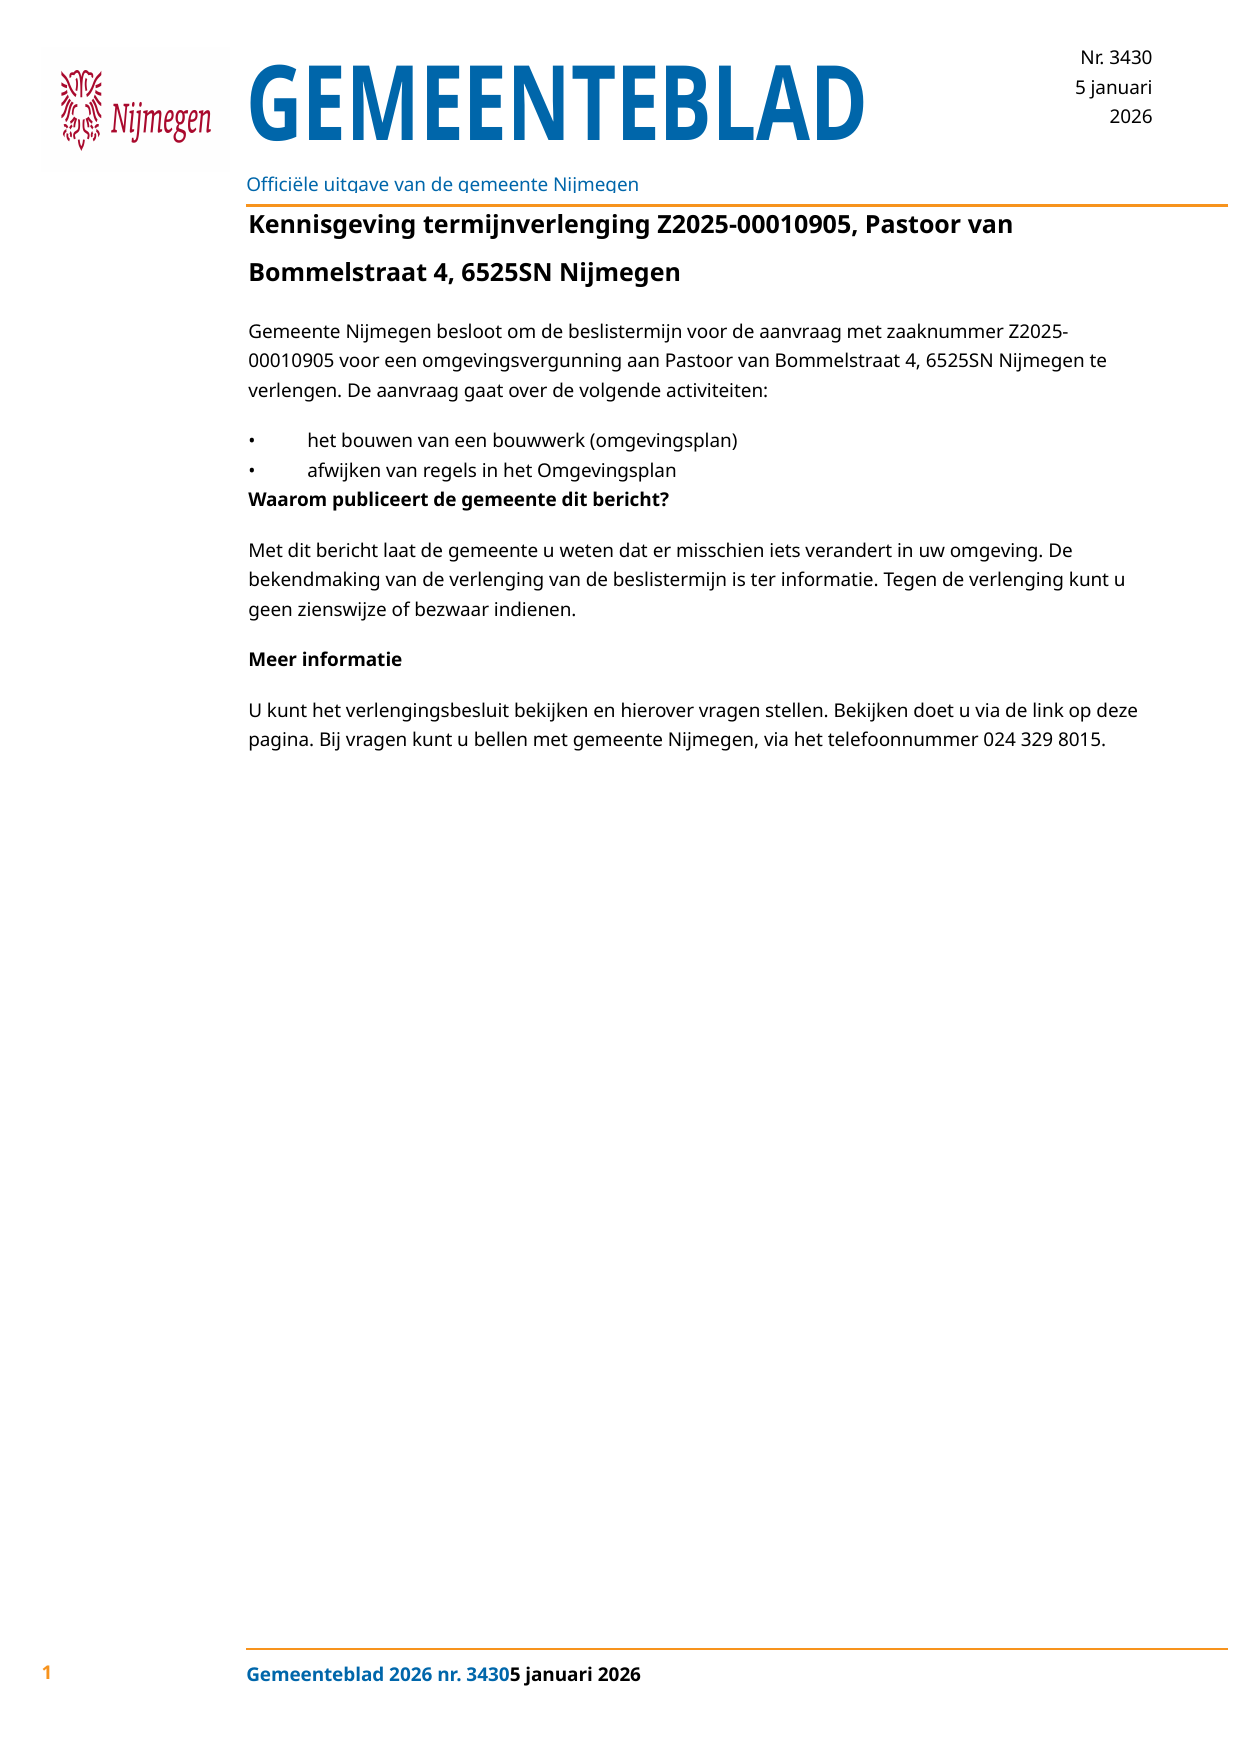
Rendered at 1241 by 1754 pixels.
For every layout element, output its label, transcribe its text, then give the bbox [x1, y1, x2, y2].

list het bouwen van een bouwwerk (omgevingsplan) [248, 427, 1152, 453]
text U kunt het verlengingsbesluit bekijken en hierover vragen stellen. Bekijken doet u via de link op deze pagina. Bij vragen kunt u bellen met gemeente Nijmegen, via het telefoonnummer 024 329 8015. [248, 697, 1152, 752]
text Kennisgeving termijnverlenging Z2025-00010905, Pastoor van Bommelstraat 4, 6525SN Nijmegen [248, 207, 1152, 288]
text Gemeente Nijmegen besloot om de beslistermijn voor de aanvraag met zaaknummer Z2025-00010905 voor een omgevingsvergunning aan Pastoor van Bommelstraat 4, 6525SN Nijmegen te verlengen. De aanvraag gaat over de volgende activiteiten: [248, 318, 1152, 403]
text Met dit bericht laat de gemeente u weten dat er misschien iets verandert in uw omgeving. De bekendmaking van de verlenging van de beslistermijn is ter informatie. Tegen de verlenging kunt u geen zienswijze of bezwaar indienen. [248, 537, 1152, 622]
text Meer informatie [248, 647, 1152, 672]
picture [41, 47, 231, 172]
list afwijken van regels in het Omgevingsplan [248, 457, 1152, 483]
text Waarom publiceert de gemeente dit bericht? [248, 487, 1152, 512]
